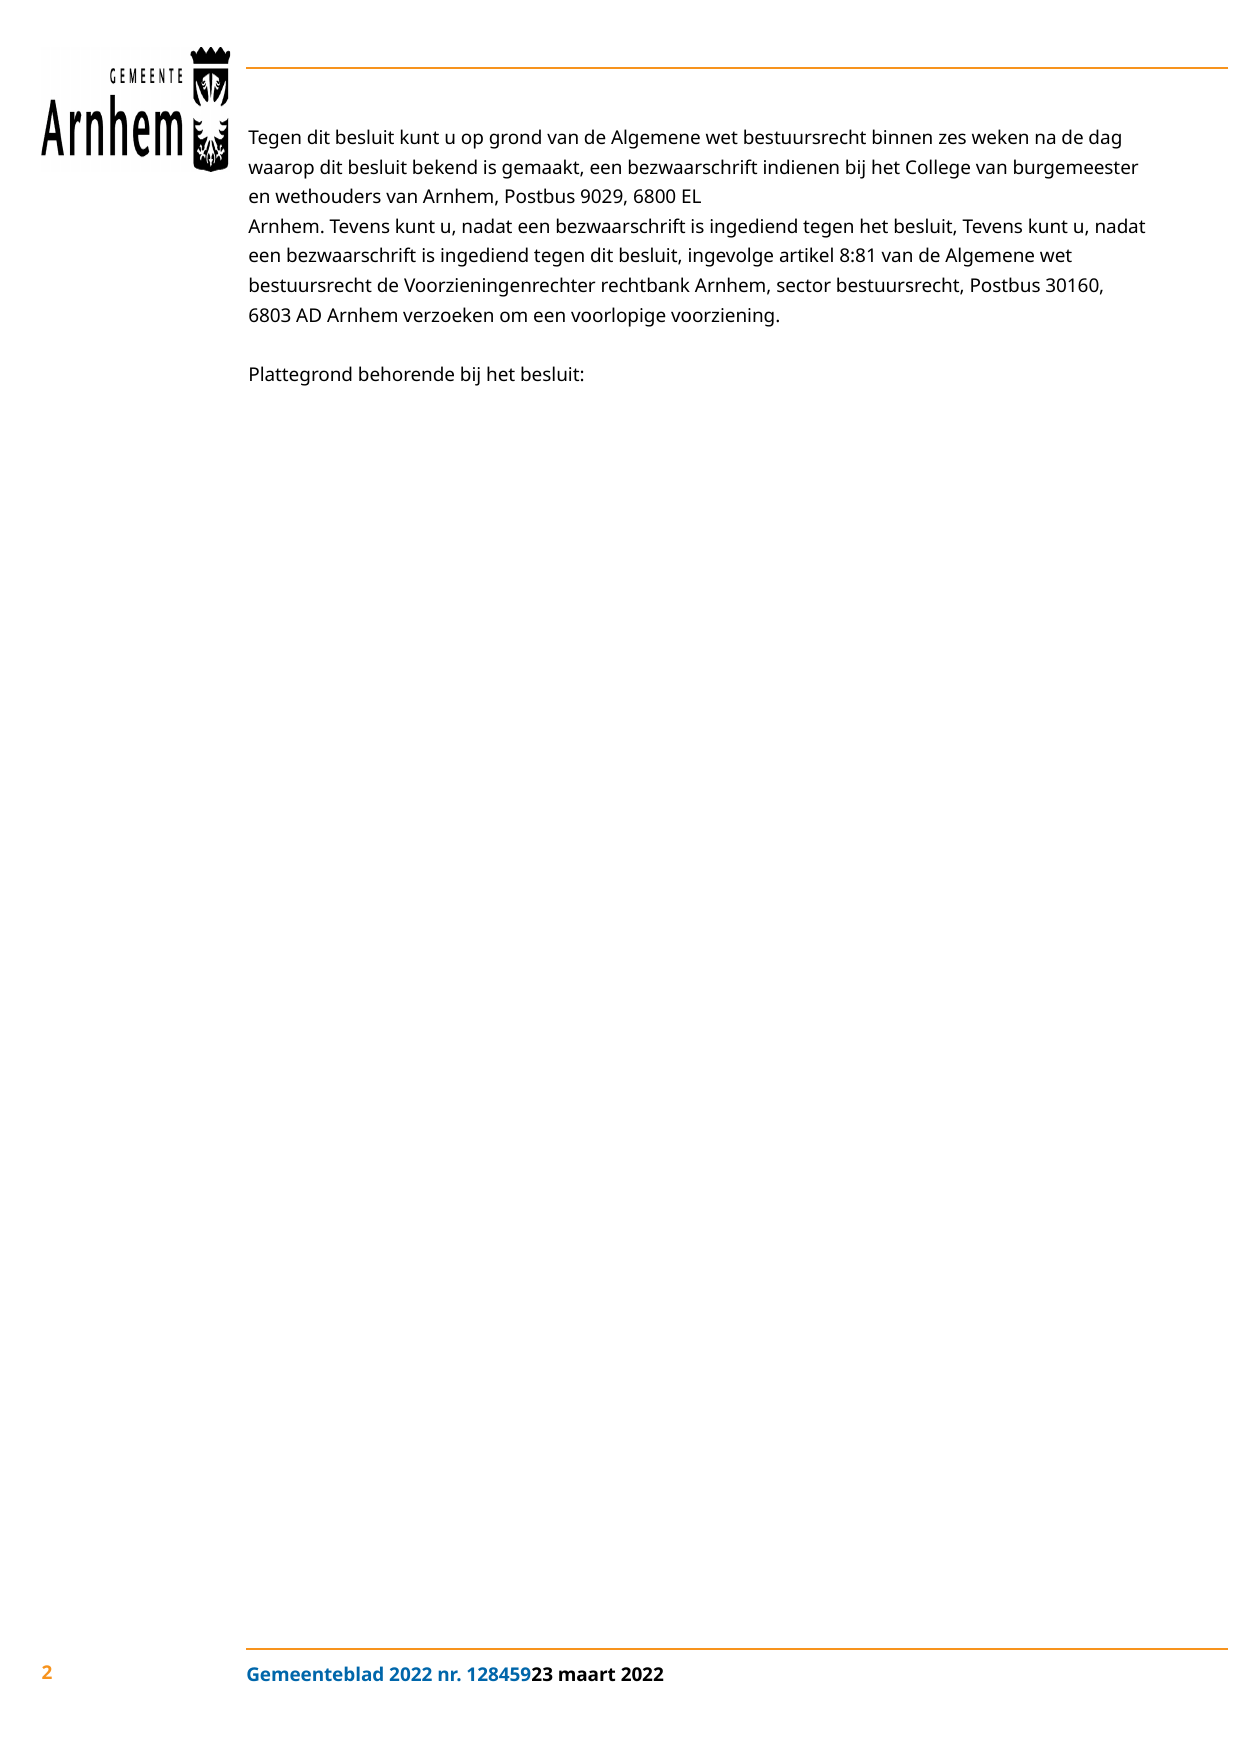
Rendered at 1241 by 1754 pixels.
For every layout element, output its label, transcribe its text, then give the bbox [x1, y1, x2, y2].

text Tegen dit besluit kunt u op grond van de Algemene wet bestuursrecht binnen zes weken na de dag waarop dit besluit bekend is gemaakt, een bezwaarschrift indienen bij het College van burgemeester en wethouders van Arnhem, Postbus 9029, 6800 EL [248, 124, 1152, 209]
picture [41, 47, 231, 172]
text Arnhem. Tevens kunt u, nadat een bezwaarschrift is ingediend tegen het besluit, Tevens kunt u, nadat een bezwaarschrift is ingediend tegen dit besluit, ingevolge artikel 8:81 van de Algemene wet bestuursrecht de Voorzieningenrechter rechtbank Arnhem, sector bestuursrecht, Postbus 30160, 6803 AD Arnhem verzoeken om een voorlopige voorziening. [248, 213, 1152, 328]
text Plattegrond behorende bij het besluit: [248, 361, 1152, 387]
